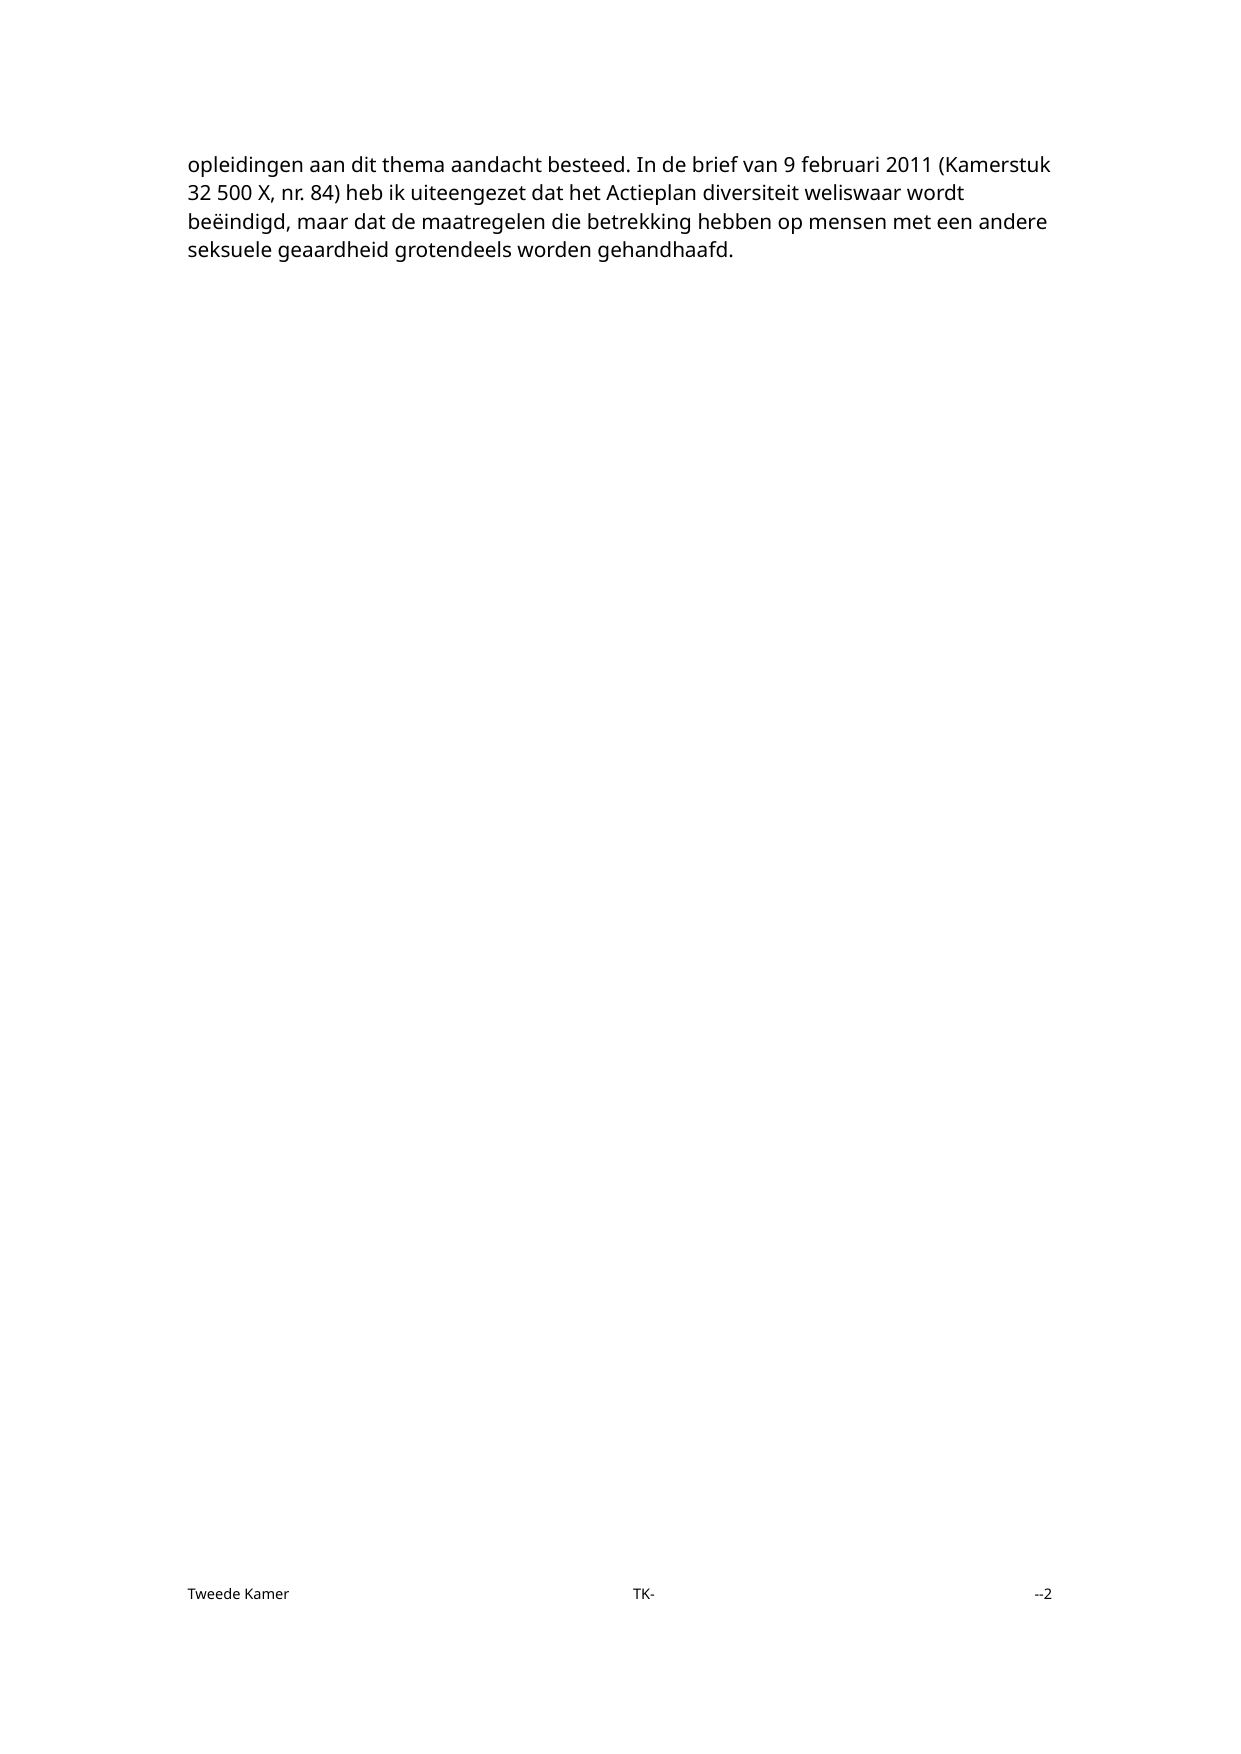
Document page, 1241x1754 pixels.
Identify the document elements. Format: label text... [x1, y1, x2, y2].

text opleidingen aan dit thema aandacht besteed. In de brief van 9 februari 2011 (Kamerstuk 32 500 X, nr. 84) heb ik uiteengezet dat het Actieplan diversiteit weliswaar wordt beëindigd, maar dat de maatregelen die betrekking hebben op mensen met een andere seksuele geaardheid grotendeels worden gehandhaafd. [187, 150, 1053, 264]
